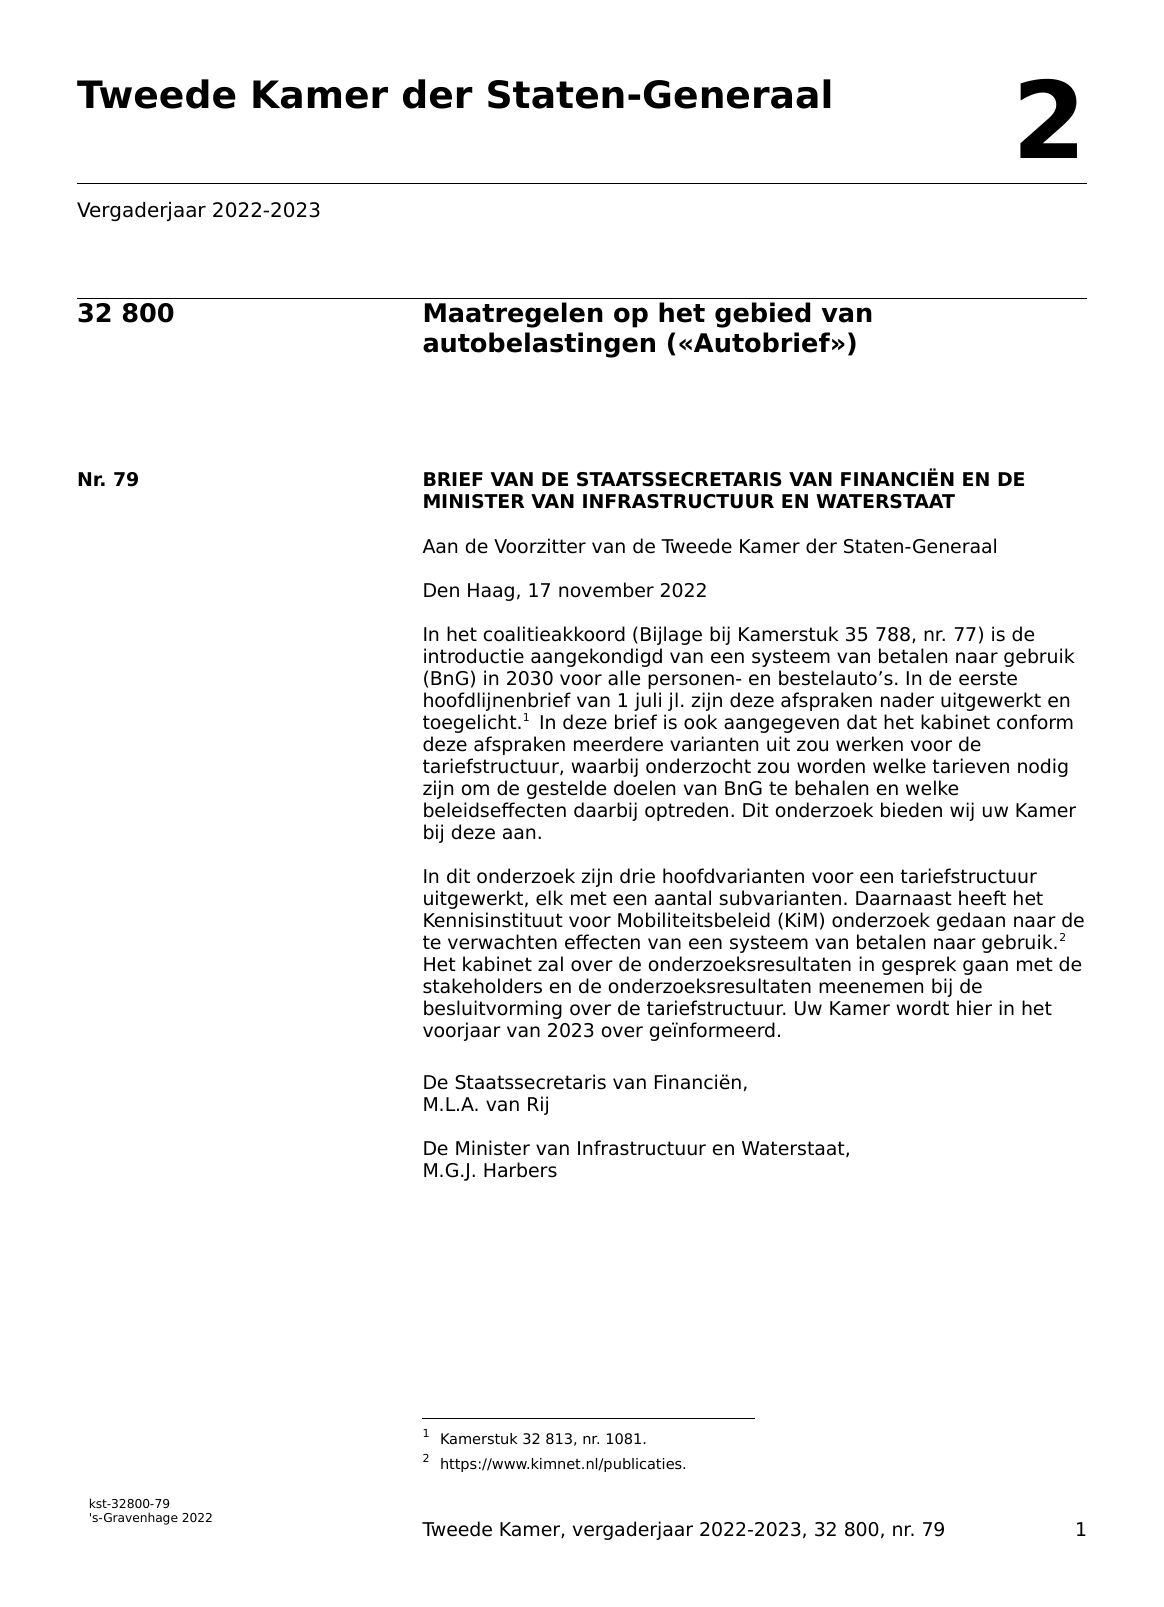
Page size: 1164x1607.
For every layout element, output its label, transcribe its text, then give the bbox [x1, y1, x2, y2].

text https://www.kimnet.nl/publicaties. [422, 1452, 1087, 1474]
table_header 2 [886, 59, 1087, 183]
text De Staatssecretaris van Financiën, M.L.A. van Rij [422, 1072, 1087, 1116]
table_header Tweede Kamer der Staten-Generaal [77, 59, 886, 183]
text Kamerstuk 32 813, nr. 1081. [422, 1427, 1087, 1449]
text Aan de Voorzitter van de Tweede Kamer der Staten-Generaal [422, 536, 1087, 557]
subtitle Nr. 79 BRIEF VAN DE STAATSSECRETARIS VAN FINANCIËN EN DE MINISTER VAN INFRASTRUCTUUR EN WATERSTAAT [77, 469, 1087, 513]
subtitle 32 800 Maatregelen op het gebied van autobelastingen («Autobrief») [77, 299, 1087, 358]
text In dit onderzoek zijn drie hoofdvarianten voor een tariefstructuur uitgewerkt, elk met een aantal subvarianten. Daarnaast heeft het Kennisinstituut voor Mobiliteitsbeleid (KiM) onderzoek gedaan naar de te verwachten effecten van een systeem van betalen naar gebruik. Het kabinet zal over de onderzoeksresultaten in gesprek gaan met de stakeholders en de onderzoeksresultaten meenemen bij de besluitvorming over de tariefstructuur. Uw Kamer wordt hier in het voorjaar van 2023 over geïnformeerd. [422, 866, 1087, 1042]
text De Minister van Infrastructuur en Waterstaat, M.G.J. Harbers [422, 1138, 1087, 1182]
text 's-Gravenhage 2022 [88, 1511, 323, 1525]
text Den Haag, 17 november 2022 [422, 580, 1087, 602]
text kst-32800-79 [88, 1497, 323, 1511]
text In het coalitieakkoord (Bijlage bij Kamerstuk 35 788, nr. 77) is de introductie aangekondigd van een systeem van betalen naar gebruik (BnG) in 2030 voor alle personen- en bestelauto’s. In de eerste hoofdlijnenbrief van 1 juli jl. zijn deze afspraken nader uitgewerkt en toegelicht. In deze brief is ook aangegeven dat het kabinet conform deze afspraken meerdere varianten uit zou werken voor de tariefstructuur, waarbij onderzocht zou worden welke tarieven nodig zijn om de gestelde doelen van BnG te behalen en welke beleidseffecten daarbij optreden. Dit onderzoek bieden wij uw Kamer bij deze aan. [422, 624, 1087, 844]
table_cell Vergaderjaar 2022-2023 [77, 184, 1087, 298]
